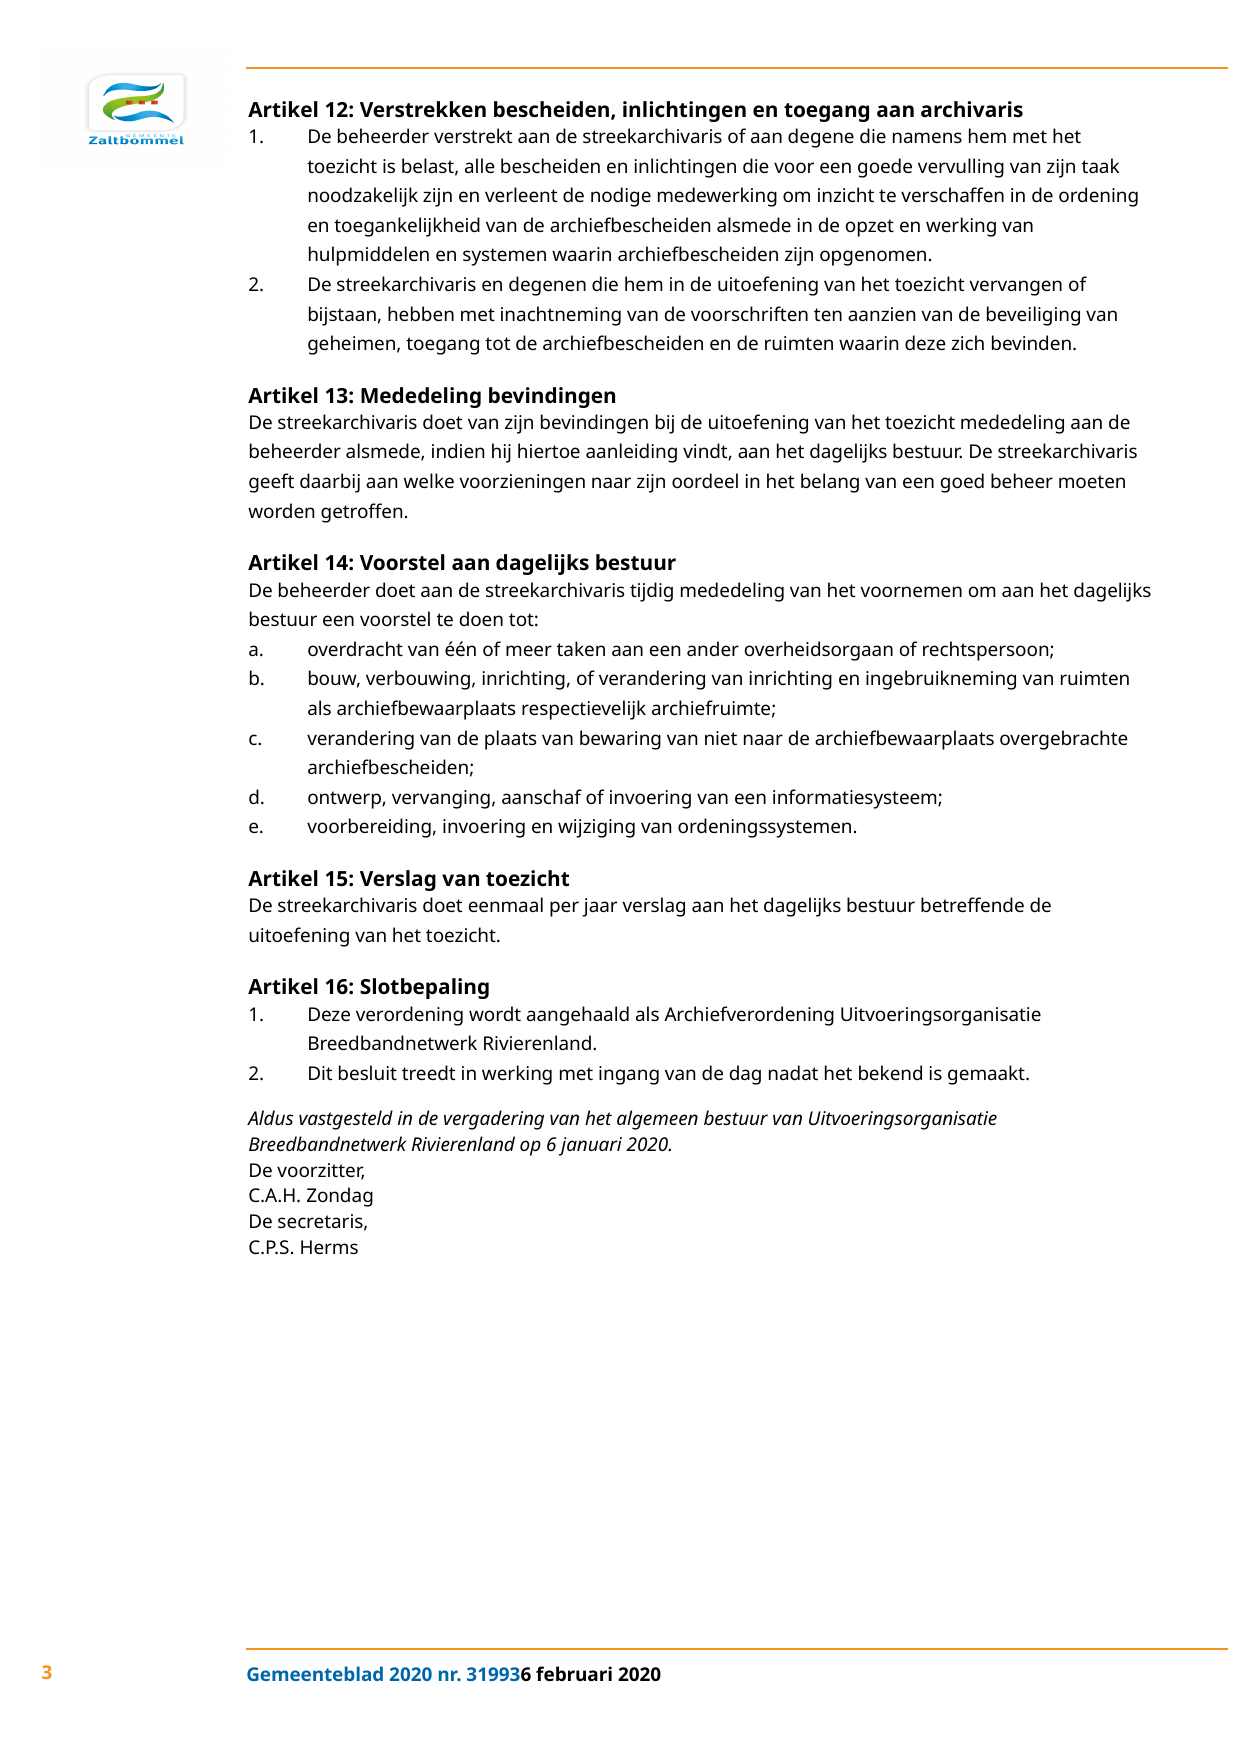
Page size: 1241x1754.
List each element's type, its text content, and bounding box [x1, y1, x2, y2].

list verandering van de plaats van bewaring van niet naar de archiefbewaarplaats overgebrachte archiefbescheiden; [248, 725, 1152, 780]
text De streekarchivaris doet van zijn bevindingen bij de uitoefening van het toezicht mededeling aan de beheerder alsmede, indien hij hiertoe aanleiding vindt, aan het dagelijks bestuur. De streekarchivaris geeft daarbij aan welke voorzieningen naar zijn oordeel in het belang van een goed beheer moeten worden getroffen. [248, 409, 1152, 524]
list bouw, verbouwing, inrichting, of verandering van inrichting en ingebruikneming van ruimten als archiefbewaarplaats respectievelijk archiefruimte; [248, 666, 1152, 721]
list Dit besluit treedt in werking met ingang van de dag nadat het bekend is gemaakt. [248, 1060, 1152, 1086]
list voorbereiding, invoering en wijziging van ordeningssystemen. [248, 813, 1152, 839]
text C.A.H. Zondag [248, 1183, 1152, 1208]
text Artikel 16: Slotbepaling [248, 972, 1152, 1001]
text Aldus vastgesteld in de vergadering van het algemeen bestuur van Uitvoeringsorganisatie Breedbandnetwerk Rivierenland op 6 januari 2020. [248, 1106, 1152, 1157]
list De beheerder verstrekt aan de streekarchivaris of aan degene die namens hem met het toezicht is belast, alle bescheiden en inlichtingen die voor een goede vervulling van zijn taak noodzakelijk zijn en verleent de nodige medewerking om inzicht te verschaffen in de ordening en toegankelijkheid van de archiefbescheiden alsmede in de opzet en werking van hulpmiddelen en systemen waarin archiefbescheiden zijn opgenomen. [248, 123, 1152, 267]
list De streekarchivaris en degenen die hem in de uitoefening van het toezicht vervangen of bijstaan, hebben met inachtneming van de voorschriften ten aanzien van de beveiliging van geheimen, toegang tot de archiefbescheiden en de ruimten waarin deze zich bevinden. [248, 271, 1152, 356]
text De voorzitter, [248, 1157, 1152, 1183]
text Artikel 12: Verstrekken bescheiden, inlichtingen en toegang aan archivaris [248, 95, 1152, 123]
text Artikel 14: Voorstel aan dagelijks bestuur [248, 548, 1152, 577]
list ontwerp, vervanging, aanschaf of invoering van een informatiesysteem; [248, 784, 1152, 809]
picture [41, 47, 231, 172]
text Artikel 13: Mededeling bevindingen [248, 381, 1152, 409]
text C.P.S. Herms [248, 1234, 1152, 1260]
text Artikel 15: Verslag van toezicht [248, 864, 1152, 892]
list Deze verordening wordt aangehaald als Archiefverordening Uitvoeringsorganisatie Breedbandnetwerk Rivierenland. [248, 1001, 1152, 1056]
list overdracht van één of meer taken aan een ander overheidsorgaan of rechtspersoon; [248, 636, 1152, 662]
text De secretaris, [248, 1208, 1152, 1234]
text De streekarchivaris doet eenmaal per jaar verslag aan het dagelijks bestuur betreffende de uitoefening van het toezicht. [248, 892, 1152, 948]
text De beheerder doet aan de streekarchivaris tijdig mededeling van het voornemen om aan het dagelijks bestuur een voorstel te doen tot: [248, 577, 1152, 632]
